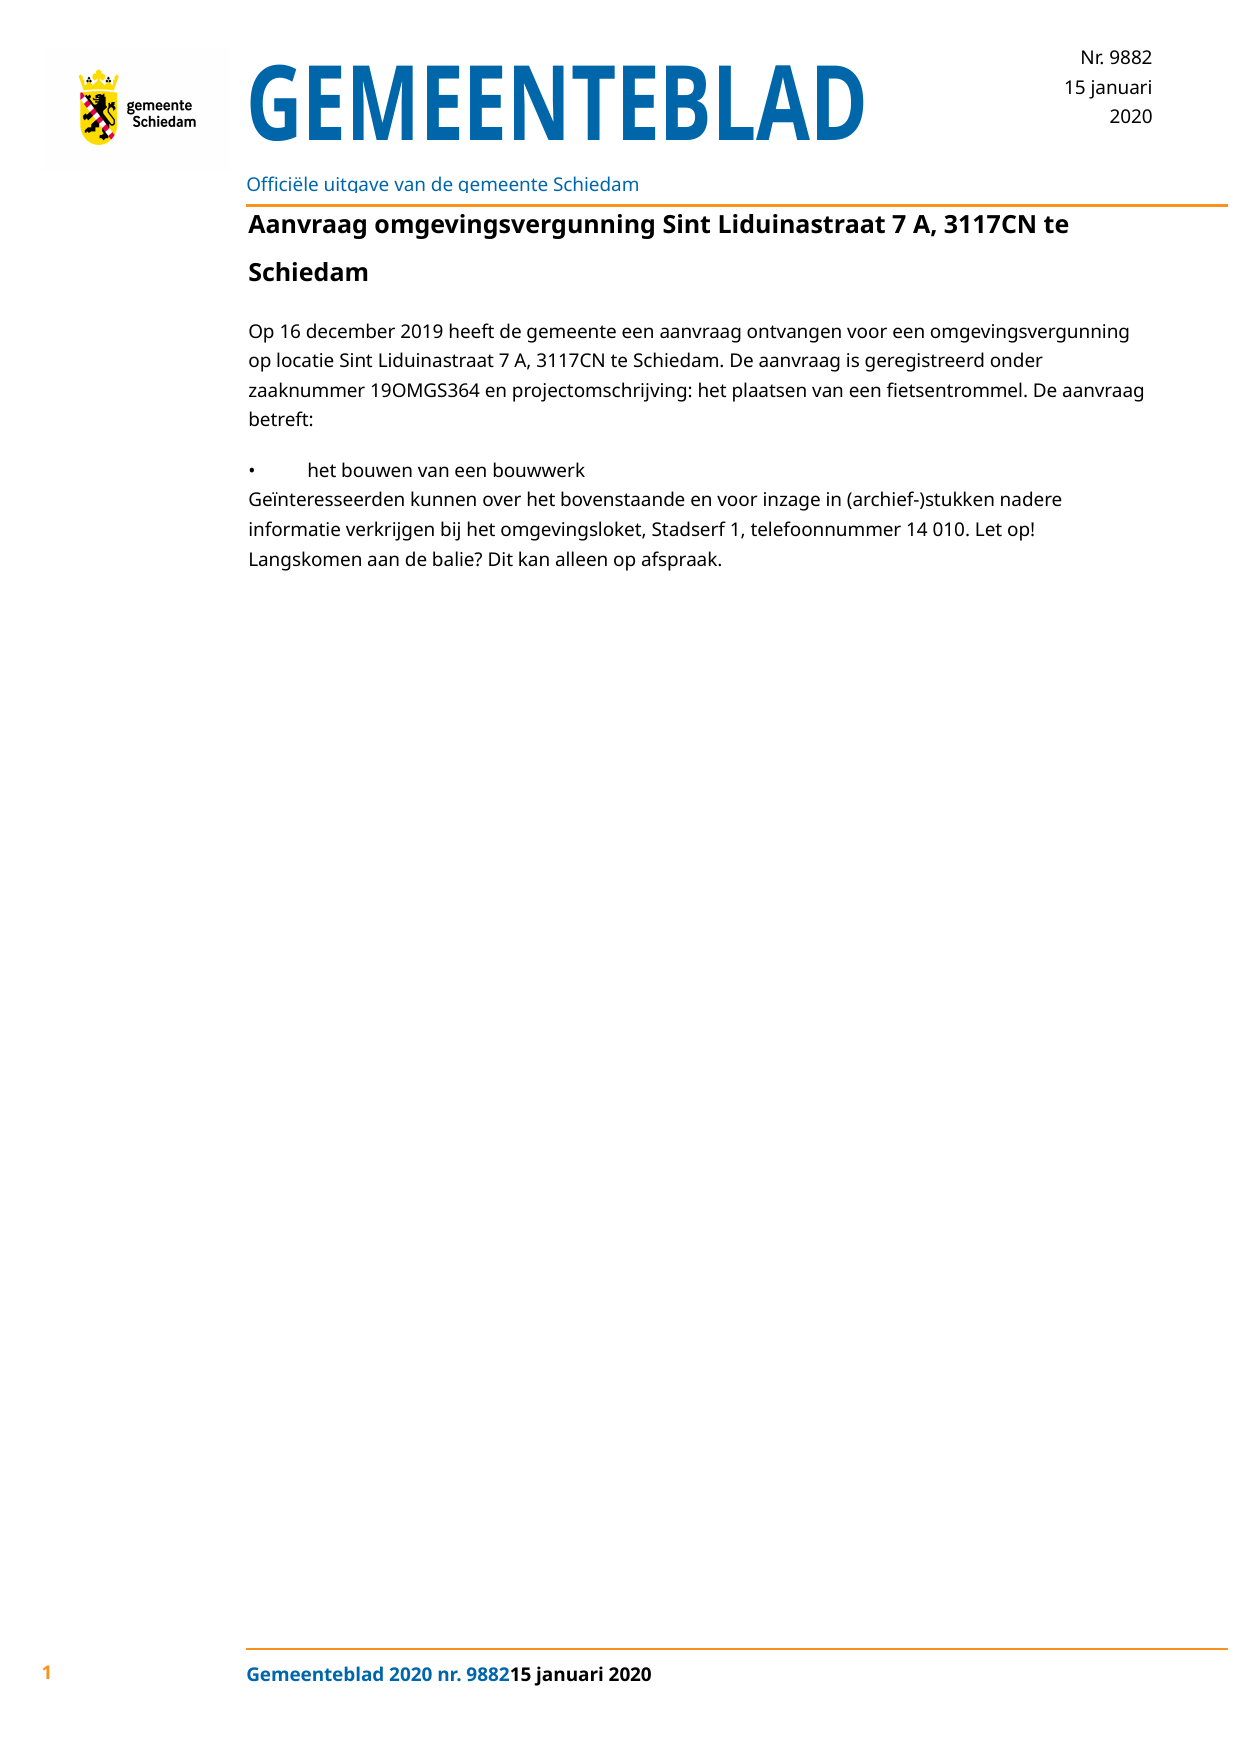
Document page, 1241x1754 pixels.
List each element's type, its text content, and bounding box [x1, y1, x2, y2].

text Op 16 december 2019 heeft de gemeente een aanvraag ontvangen voor een omgevingsvergunning op locatie Sint Liduinastraat 7 A, 3117CN te Schiedam. De aanvraag is geregistreerd onder zaaknummer 19OMGS364 en projectomschrijving: het plaatsen van een fietsentrommel. De aanvraag betreft: [248, 318, 1152, 432]
picture [41, 47, 231, 172]
list het bouwen van een bouwwerk [248, 457, 1152, 483]
text Geïnteresseerden kunnen over het bovenstaande en voor inzage in (archief-)stukken nadere informatie verkrijgen bij het omgevingsloket, Stadserf 1, telefoonnummer 14 010. Let op! Langskomen aan de balie? Dit kan alleen op afspraak. [248, 487, 1152, 572]
text Aanvraag omgevingsvergunning Sint Liduinastraat 7 A, 3117CN te Schiedam [248, 207, 1152, 288]
